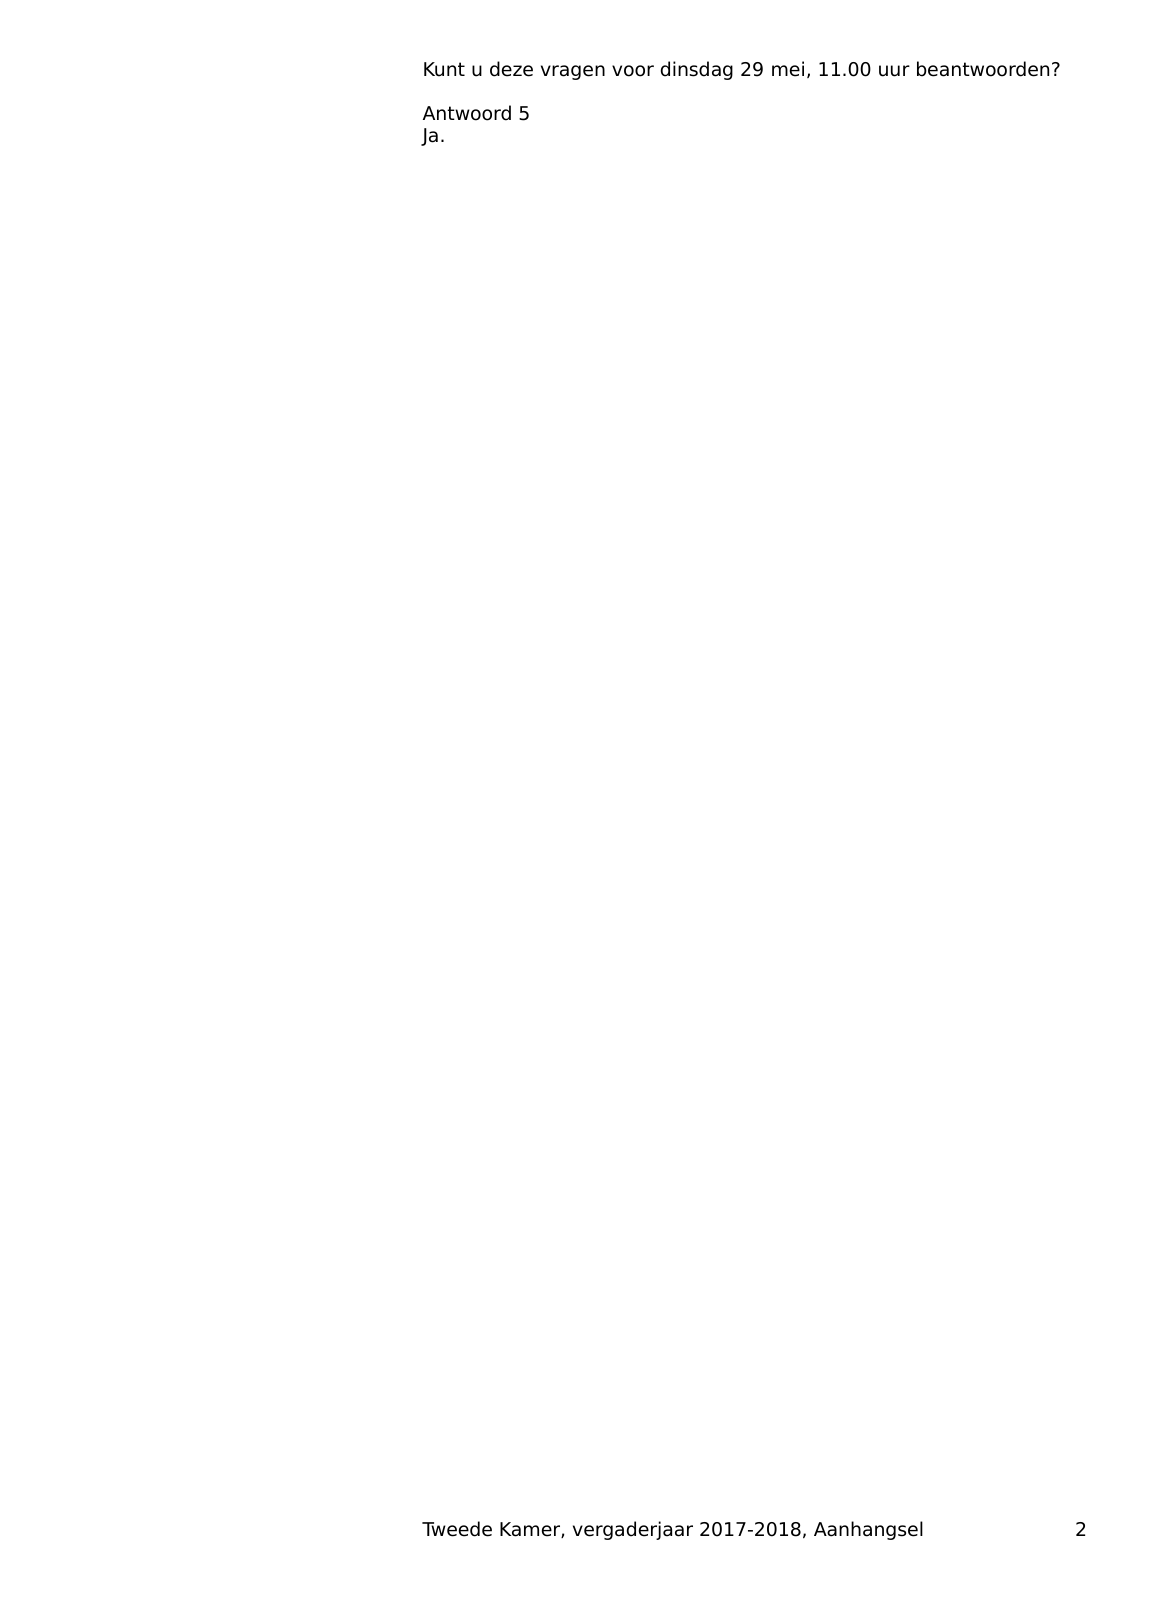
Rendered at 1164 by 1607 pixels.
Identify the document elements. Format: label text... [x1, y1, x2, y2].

text Ja. [422, 125, 1087, 147]
text Antwoord 5 [422, 103, 1087, 125]
text Kunt u deze vragen voor dinsdag 29 mei, 11.00 uur beantwoorden? [422, 59, 1087, 81]
